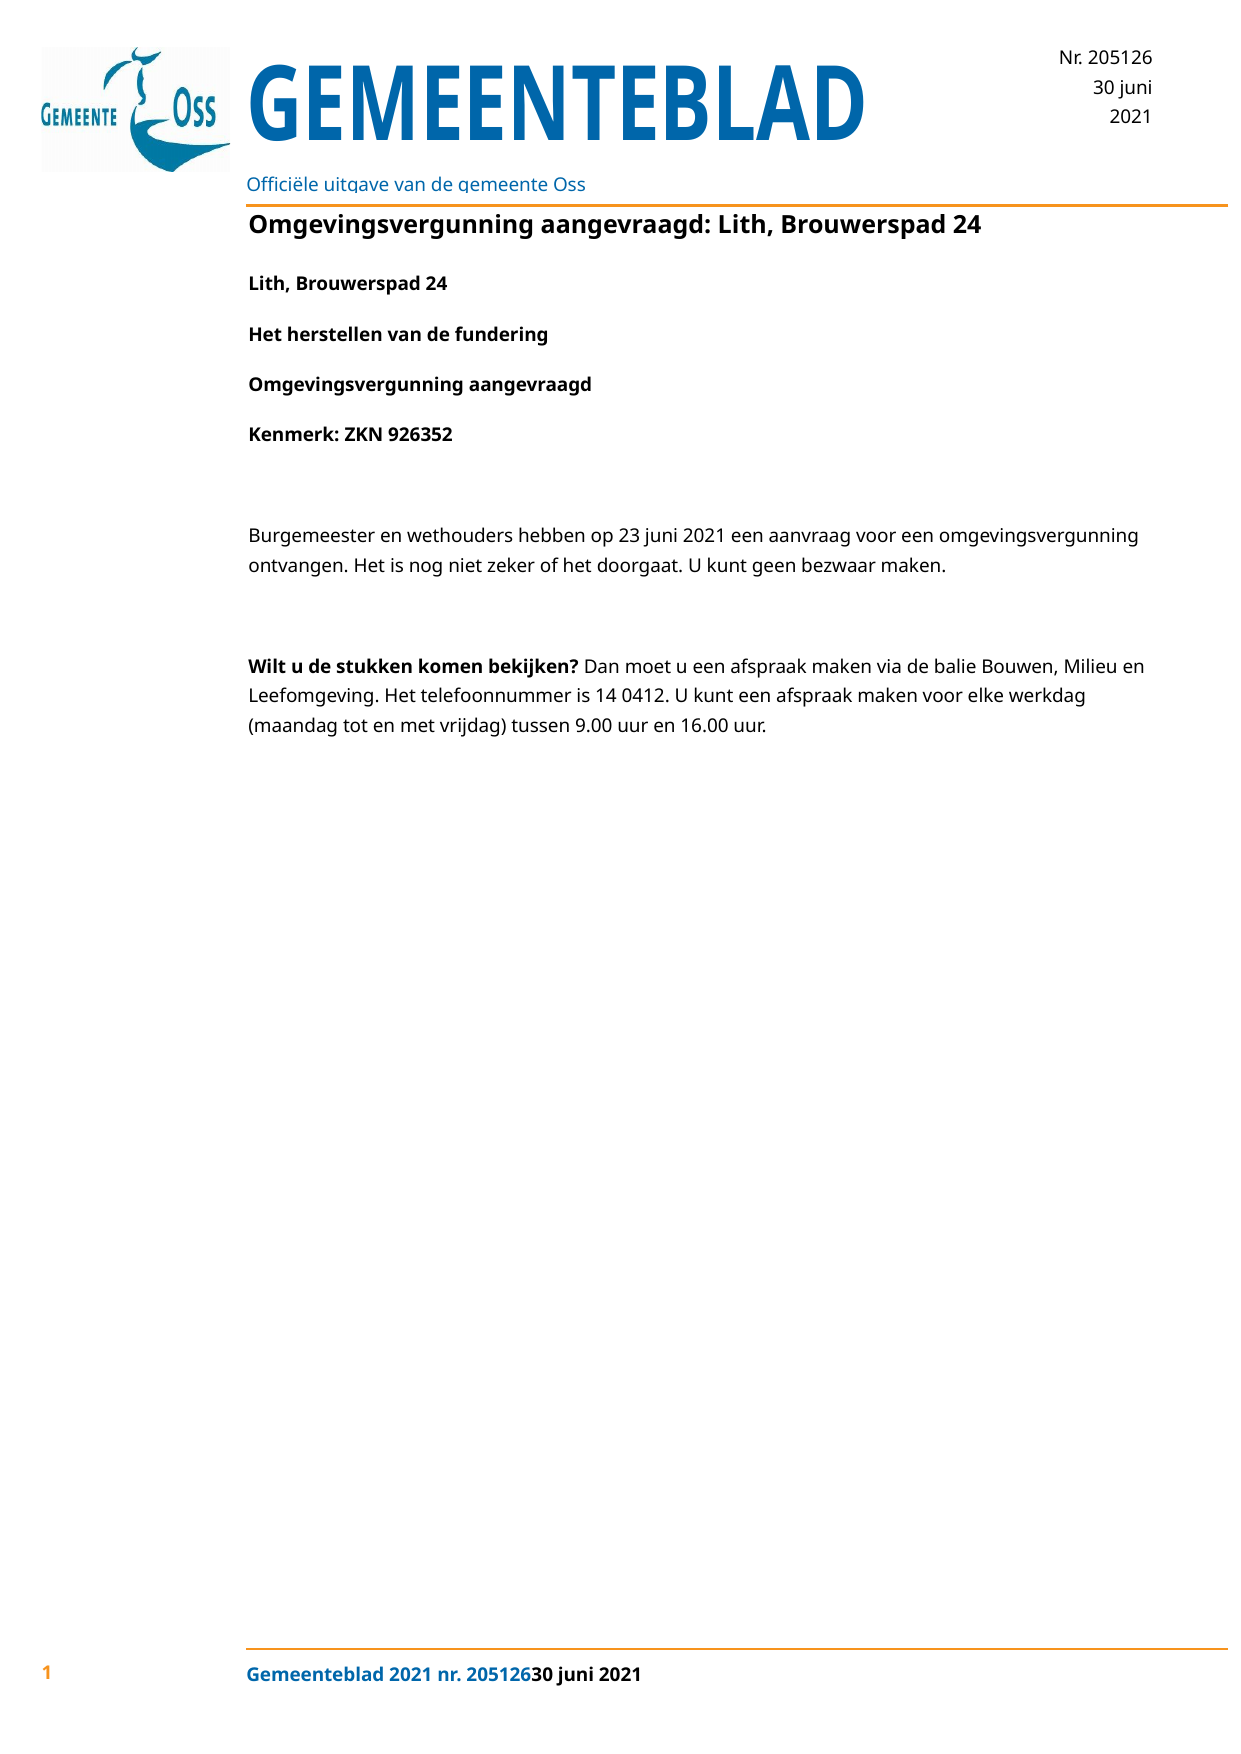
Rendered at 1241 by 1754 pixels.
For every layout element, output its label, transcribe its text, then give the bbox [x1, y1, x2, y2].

text Omgevingsvergunning aangevraagd [248, 371, 1152, 397]
text Omgevingsvergunning aangevraagd: Lith, Brouwerspad 24 [248, 207, 1152, 241]
picture [41, 47, 231, 172]
text Het herstellen van de fundering [248, 321, 1152, 346]
text Lith, Brouwerspad 24 [248, 270, 1152, 296]
text Wilt u de stukken komen bekijken? Dan moet u een afspraak maken via de balie Bouwen, Milieu en Leefomgeving. Het telefoonnummer is 14 0412. U kunt een afspraak maken voor elke werkdag (maandag tot en met vrijdag) tussen 9.00 uur en 16.00 uur. [248, 653, 1152, 738]
text Burgemeester en wethouders hebben op 23 juni 2021 een aanvraag voor een omgevingsvergunning ontvangen. Het is nog niet zeker of het doorgaat. U kunt geen bezwaar maken. [248, 522, 1152, 578]
text Kenmerk: ZKN 926352 [248, 422, 1152, 447]
